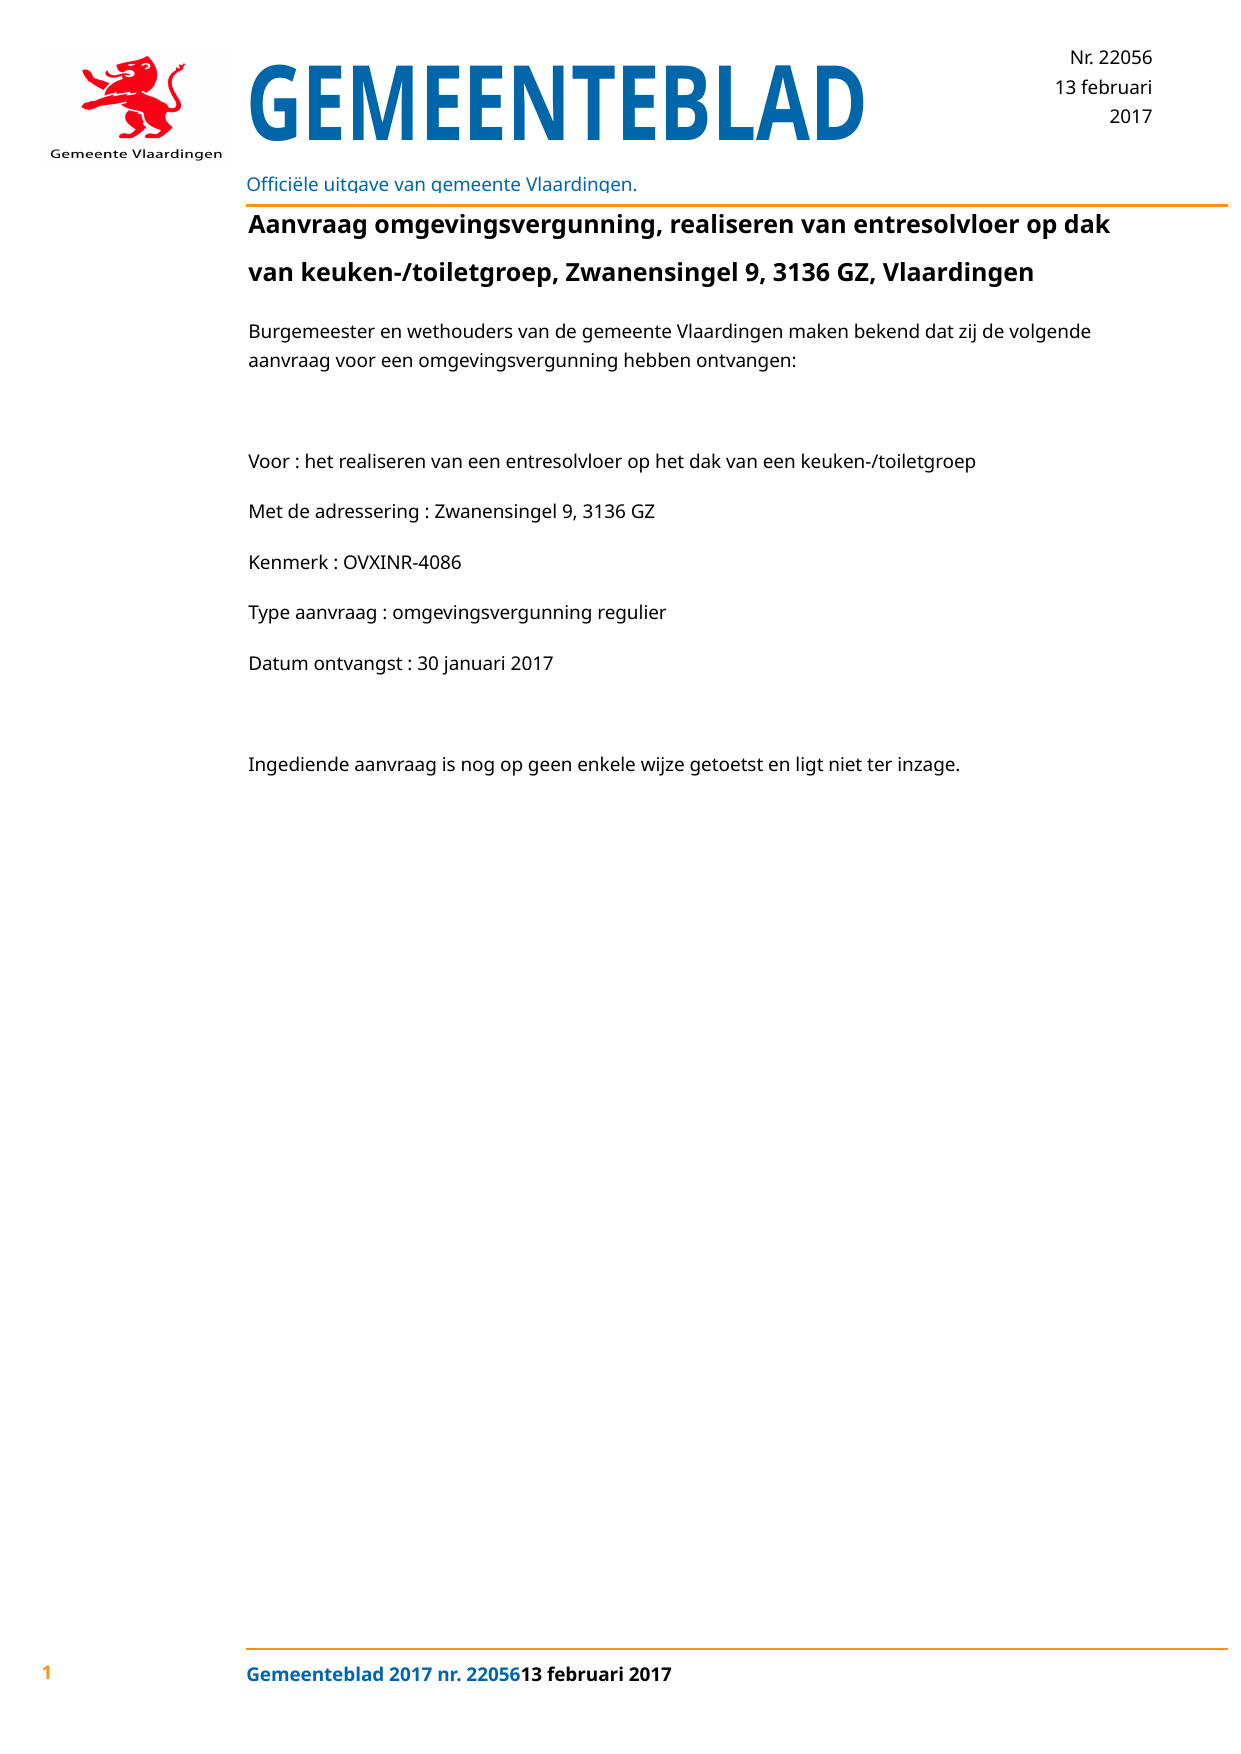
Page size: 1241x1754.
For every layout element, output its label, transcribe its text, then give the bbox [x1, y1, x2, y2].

picture [41, 47, 231, 172]
text Type aanvraag : omgevingsvergunning regulier [248, 599, 1152, 625]
text Ingediende aanvraag is nog op geen enkele wijze getoetst en ligt niet ter inzage. [248, 751, 1152, 777]
text Kenmerk : OVXINR-4086 [248, 549, 1152, 575]
text Met de adressering : Zwanensingel 9, 3136 GZ [248, 499, 1152, 524]
text Burgemeester en wethouders van de gemeente Vlaardingen maken bekend dat zij de volgende aanvraag voor een omgevingsvergunning hebben ontvangen: [248, 318, 1152, 373]
text Voor : het realiseren van een entresolvloer op het dak van een keuken-/toiletgroep [248, 448, 1152, 474]
text Datum ontvangst : 30 januari 2017 [248, 650, 1152, 676]
text Aanvraag omgevingsvergunning, realiseren van entresolvloer op dak van keuken-/toiletgroep, Zwanensingel 9, 3136 GZ, Vlaardingen [248, 207, 1152, 288]
